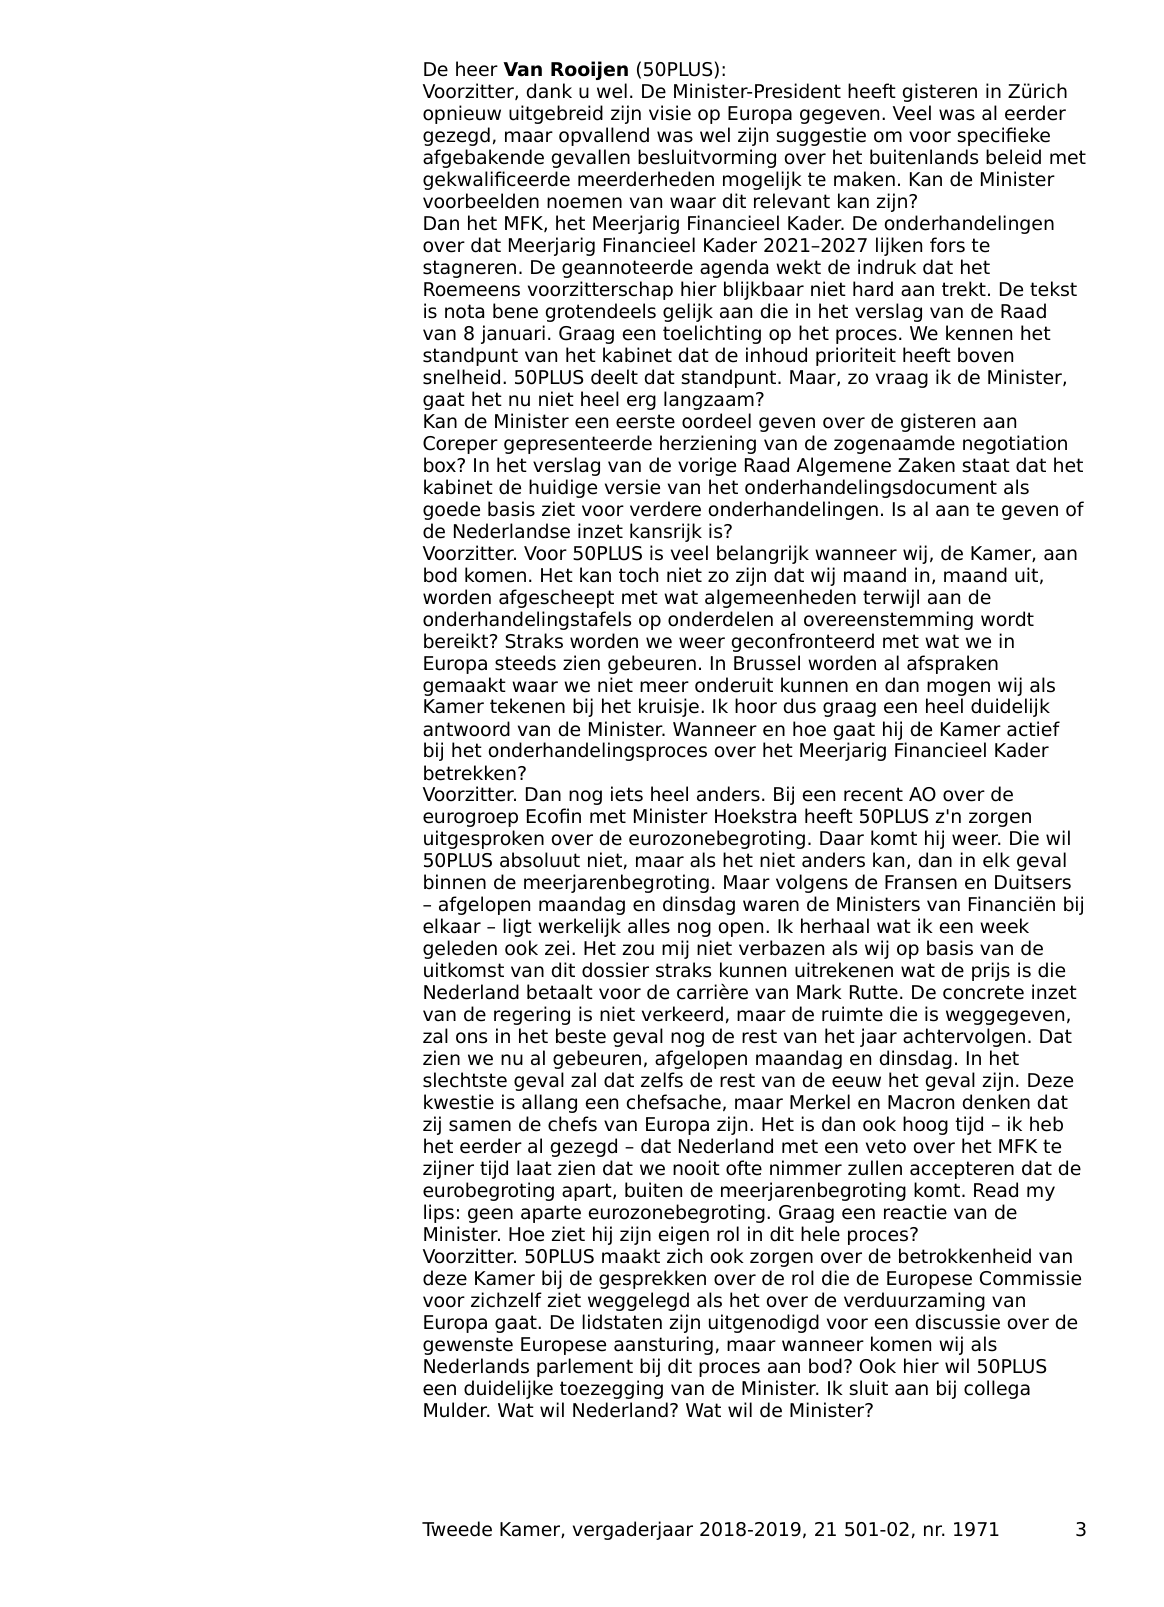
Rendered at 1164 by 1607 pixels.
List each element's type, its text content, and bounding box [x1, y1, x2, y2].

text Dan het MFK, het Meerjarig Financieel Kader. De onderhandelingen over dat Meerjarig Financieel Kader 2021–2027 lijken fors te stagneren. De geannoteerde agenda wekt de indruk dat het Roemeens voorzitterschap hier blijkbaar niet hard aan trekt. De tekst is nota bene grotendeels gelijk aan die in het verslag van de Raad van 8 januari. Graag een toelichting op het proces. We kennen het standpunt van het kabinet dat de inhoud prioriteit heeft boven snelheid. 50PLUS deelt dat standpunt. Maar, zo vraag ik de Minister, gaat het nu niet heel erg langzaam? [422, 213, 1087, 411]
text Voorzitter, dank u wel. De Minister-President heeft gisteren in Zürich opnieuw uitgebreid zijn visie op Europa gegeven. Veel was al eerder gezegd, maar opvallend was wel zijn suggestie om voor specifieke afgebakende gevallen besluitvorming over het buitenlands beleid met gekwalificeerde meerderheden mogelijk te maken. Kan de Minister voorbeelden noemen van waar dit relevant kan zijn? [422, 81, 1087, 213]
text Voorzitter. Voor 50PLUS is veel belangrijk wanneer wij, de Kamer, aan bod komen. Het kan toch niet zo zijn dat wij maand in, maand uit, worden afgescheept met wat algemeenheden terwijl aan de onderhandelingstafels op onderdelen al overeenstemming wordt bereikt? Straks worden we weer geconfronteerd met wat we in Europa steeds zien gebeuren. In Brussel worden al afspraken gemaakt waar we niet meer onderuit kunnen en dan mogen wij als Kamer tekenen bij het kruisje. Ik hoor dus graag een heel duidelijk antwoord van de Minister. Wanneer en hoe gaat hij de Kamer actief bij het onderhandelingsproces over het Meerjarig Financieel Kader betrekken? [422, 543, 1087, 784]
text De heer Van Rooijen (50PLUS): [422, 59, 1087, 81]
text Voorzitter. 50PLUS maakt zich ook zorgen over de betrokkenheid van deze Kamer bij de gesprekken over de rol die de Europese Commissie voor zichzelf ziet weggelegd als het over de verduurzaming van Europa gaat. De lidstaten zijn uitgenodigd voor een discussie over de gewenste Europese aansturing, maar wanneer komen wij als Nederlands parlement bij dit proces aan bod? Ook hier wil 50PLUS een duidelijke toezegging van de Minister. Ik sluit aan bij collega Mulder. Wat wil Nederland? Wat wil de Minister? [422, 1246, 1087, 1422]
text Voorzitter. Dan nog iets heel anders. Bij een recent AO over de eurogroep Ecofin met Minister Hoekstra heeft 50PLUS z'n zorgen uitgesproken over de eurozonebegroting. Daar komt hij weer. Die wil 50PLUS absoluut niet, maar als het niet anders kan, dan in elk geval binnen de meerjarenbegroting. Maar volgens de Fransen en Duitsers – afgelopen maandag en dinsdag waren de Ministers van Financiën bij elkaar – ligt werkelijk alles nog open. Ik herhaal wat ik een week geleden ook zei. Het zou mij niet verbazen als wij op basis van de uitkomst van dit dossier straks kunnen uitrekenen wat de prijs is die Nederland betaalt voor de carrière van Mark Rutte. De concrete inzet van de regering is niet verkeerd, maar de ruimte die is weggegeven, zal ons in het beste geval nog de rest van het jaar achtervolgen. Dat zien we nu al gebeuren, afgelopen maandag en dinsdag. In het slechtste geval zal dat zelfs de rest van de eeuw het geval zijn. Deze kwestie is allang een chefsache, maar Merkel en Macron denken dat zij samen de chefs van Europa zijn. Het is dan ook hoog tijd – ik heb het eerder al gezegd – dat Nederland met een veto over het MFK te zijner tijd laat zien dat we nooit ofte nimmer zullen accepteren dat de eurobegroting apart, buiten de meerjarenbegroting komt. Read my lips: geen aparte eurozonebegroting. Graag een reactie van de Minister. Hoe ziet hij zijn eigen rol in dit hele proces? [422, 784, 1087, 1246]
text Kan de Minister een eerste oordeel geven over de gisteren aan Coreper gepresenteerde herziening van de zogenaamde negotiation box? In het verslag van de vorige Raad Algemene Zaken staat dat het kabinet de huidige versie van het onderhandelingsdocument als goede basis ziet voor verdere onderhandelingen. Is al aan te geven of de Nederlandse inzet kansrijk is? [422, 411, 1087, 543]
